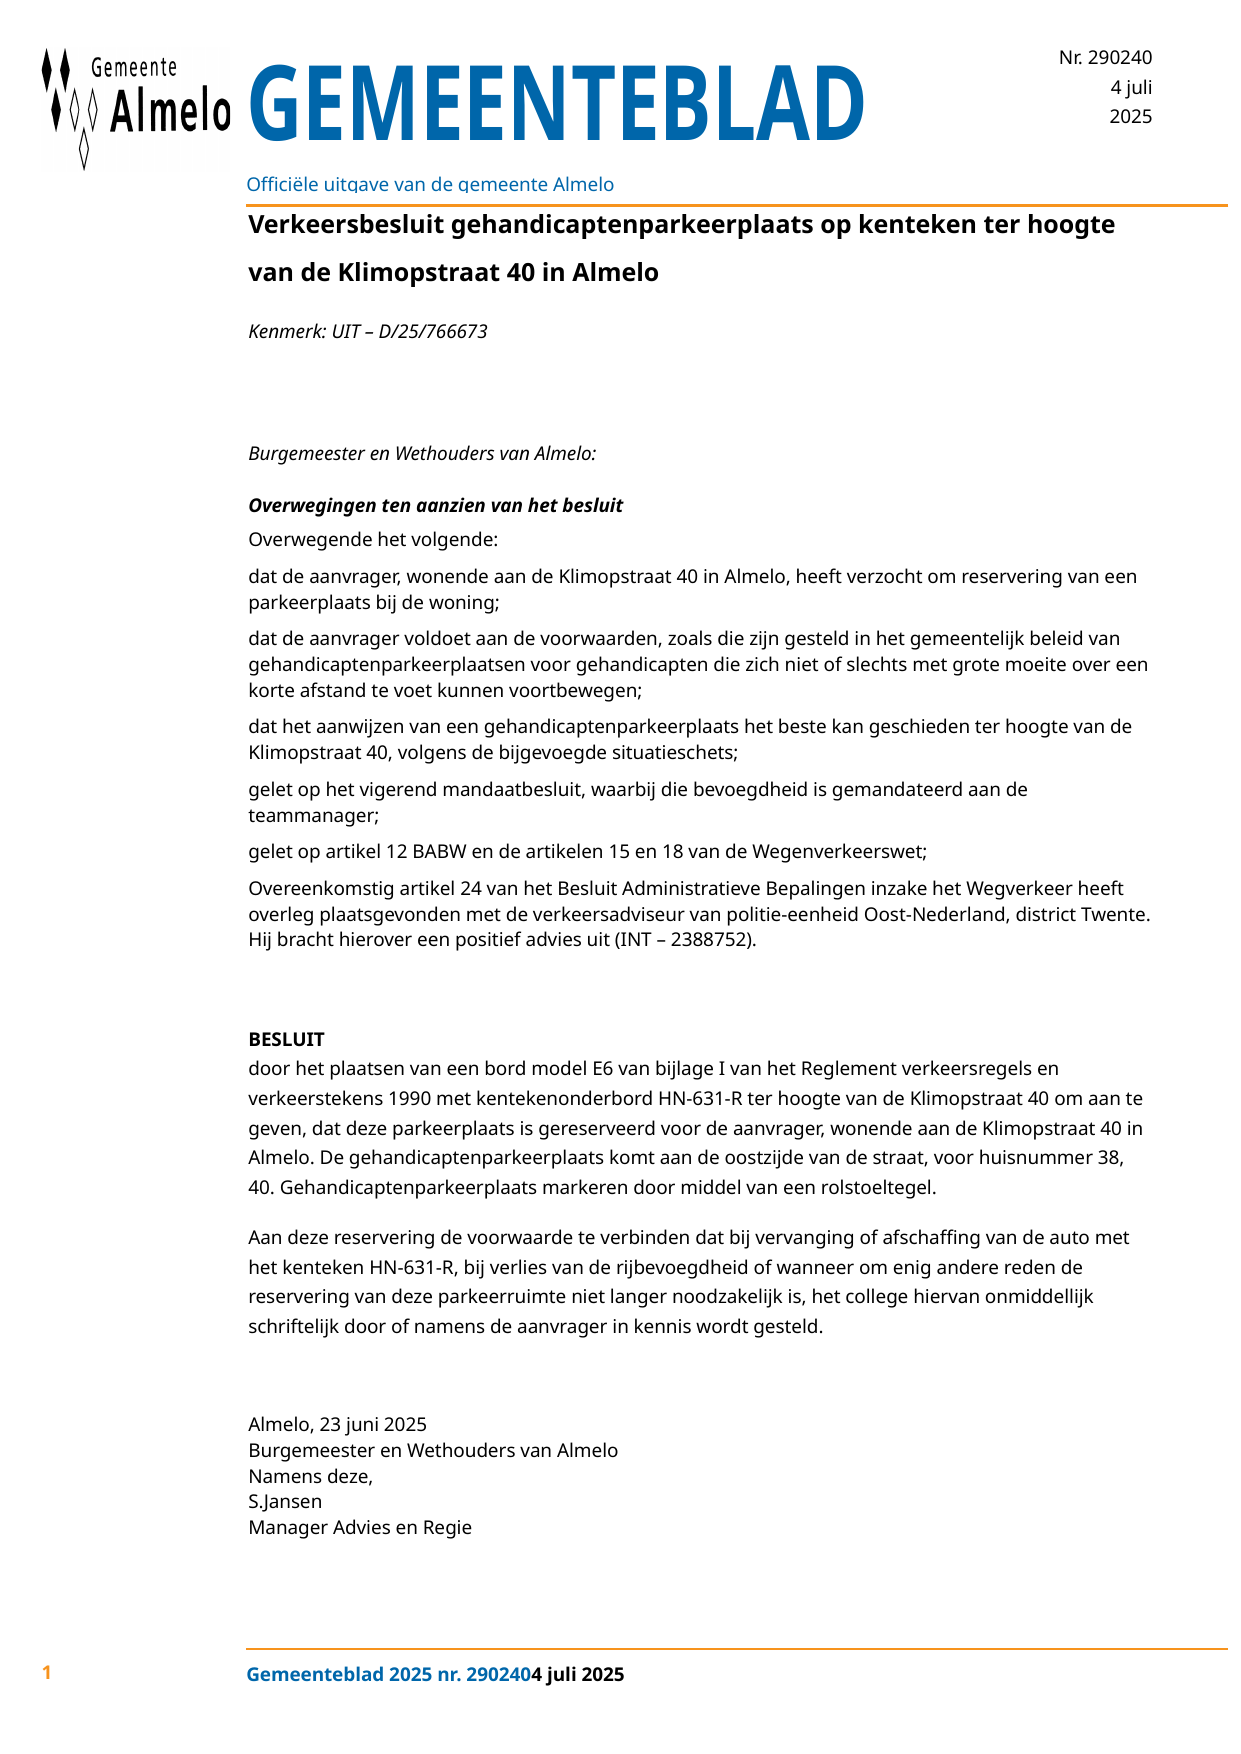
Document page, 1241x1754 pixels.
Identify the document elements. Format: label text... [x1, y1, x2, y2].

text Kenmerk: UIT – D/25/766673 [248, 318, 1152, 344]
text Namens deze, [248, 1463, 1152, 1488]
text Manager Advies en Regie [248, 1514, 1152, 1540]
text Overeenkomstig artikel 24 van het Besluit Administratieve Bepalingen inzake het Wegverkeer heeft overleg plaatsgevonden met de verkeersadviseur van politie-eenheid Oost-Nederland, district Twente. Hij bracht hierover een positief advies uit (INT – 2388752). [248, 875, 1152, 952]
text dat de aanvrager, wonende aan de Klimopstraat 40 in Almelo, heeft verzocht om reservering van een parkeerplaats bij de woning; [248, 563, 1152, 615]
text dat de aanvrager voldoet aan de voorwaarden, zoals die zijn gesteld in het gemeentelijk beleid van gehandicaptenparkeerplaatsen voor gehandicapten die zich niet of slechts met grote moeite over een korte afstand te voet kunnen voortbewegen; [248, 626, 1152, 703]
text dat het aanwijzen van een gehandicaptenparkeerplaats het beste kan geschieden ter hoogte van de Klimopstraat 40, volgens de bijgevoegde situatieschets; [248, 714, 1152, 765]
picture [41, 47, 231, 172]
text door het plaatsen van een bord model E6 van bijlage I van het Reglement verkeersregels en verkeerstekens 1990 met kentekenonderbord HN-631-R ter hoogte van de Klimopstraat 40 om aan te geven, dat deze parkeerplaats is gereserveerd voor de aanvrager, wonende aan de Klimopstraat 40 in Almelo. De gehandicaptenparkeerplaats komt aan de oostzijde van de straat, voor huisnummer 38, 40. Gehandicaptenparkeerplaats markeren door middel van een rolstoeltegel. [248, 1056, 1152, 1200]
text Almelo, 23 juni 2025 [248, 1411, 1152, 1437]
text Burgemeester en Wethouders van Almelo: [248, 440, 1152, 465]
text Burgemeester en Wethouders van Almelo [248, 1437, 1152, 1463]
text gelet op artikel 12 BABW en de artikelen 15 en 18 van de Wegenverkeerswet; [248, 838, 1152, 864]
text Overwegingen ten aanzien van het besluit [248, 492, 1152, 518]
text gelet op het vigerend mandaatbesluit, waarbij die bevoegdheid is gemandateerd aan de teammanager; [248, 776, 1152, 828]
text Overwegende het volgende: [248, 527, 1152, 552]
text BESLUIT [248, 1026, 1152, 1052]
text Aan deze reservering de voorwaarde te verbinden dat bij vervanging of afschaffing van de auto met het kenteken HN-631-R, bij verlies van de rijbevoegdheid of wanneer om enig andere reden de reservering van deze parkeerruimte niet langer noodzakelijk is, het college hiervan onmiddellijk schriftelijk door of namens de aanvrager in kennis wordt gesteld. [248, 1224, 1152, 1339]
text S.Jansen [248, 1488, 1152, 1514]
text Verkeersbesluit gehandicaptenparkeerplaats op kenteken ter hoogte van de Klimopstraat 40 in Almelo [248, 207, 1152, 288]
